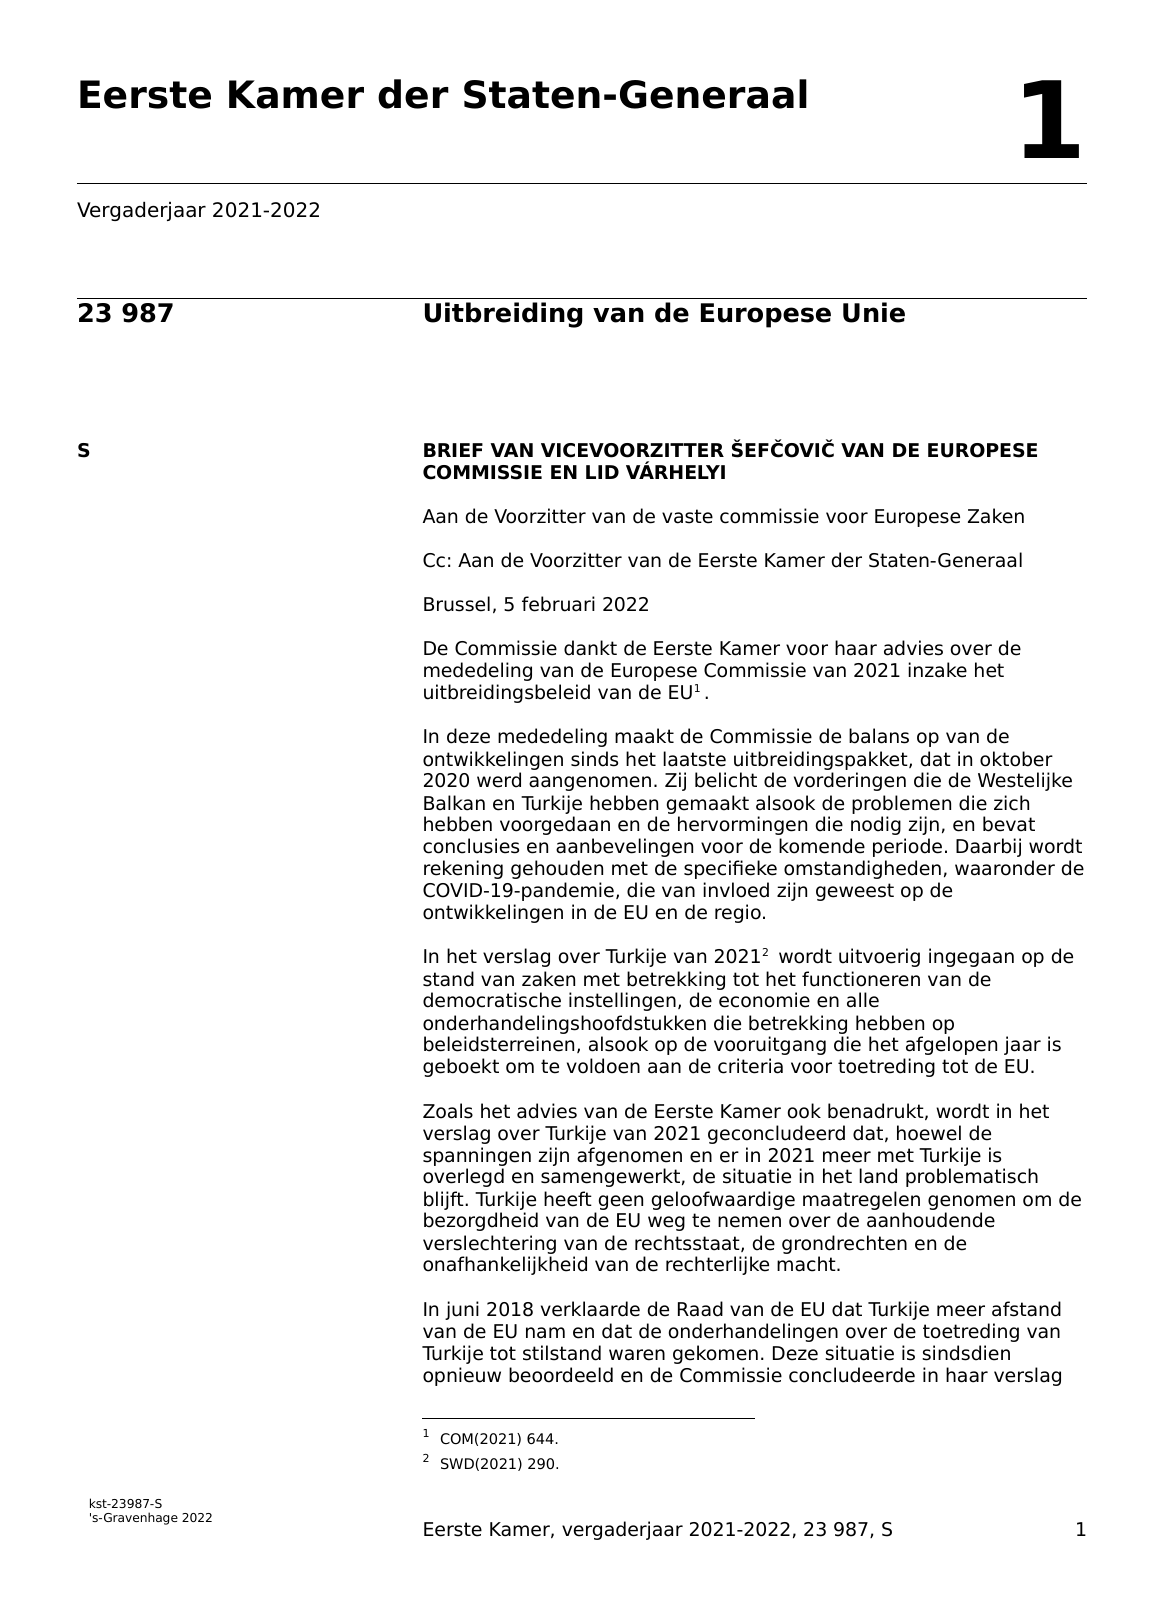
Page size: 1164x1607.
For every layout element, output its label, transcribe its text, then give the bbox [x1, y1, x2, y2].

text Brussel, 5 februari 2022 [422, 594, 1087, 616]
table_header Eerste Kamer der Staten-Generaal [77, 59, 886, 183]
text In deze mededeling maakt de Commissie de balans op van de ontwikkelingen sinds het laatste uitbreidingspakket, dat in oktober 2020 werd aangenomen. Zij belicht de vorderingen die de Westelijke Balkan en Turkije hebben gemaakt alsook de problemen die zich hebben voorgedaan en de hervormingen die nodig zijn, en bevat conclusies en aanbevelingen voor de komende periode. Daarbij wordt rekening gehouden met de specifieke omstandigheden, waaronder de COVID-19-pandemie, die van invloed zijn geweest op de ontwikkelingen in de EU en de regio. [422, 726, 1087, 924]
text In het verslag over Turkije van 2021 wordt uitvoerig ingegaan op de stand van zaken met betrekking tot het functioneren van de democratische instellingen, de economie en alle onderhandelingshoofdstukken die betrekking hebben op beleidsterreinen, alsook op de vooruitgang die het afgelopen jaar is geboekt om te voldoen aan de criteria voor toetreding tot de EU. [422, 946, 1087, 1078]
text kst-23987-S [88, 1497, 323, 1511]
subtitle S BRIEF VAN VICEVOORZITTER ŠEFČOVIČ VAN DE EUROPESE COMMISSIE EN LID VÁRHELYI [77, 440, 1087, 484]
text SWD(2021) 290. [422, 1452, 1087, 1474]
table_cell Vergaderjaar 2021-2022 [77, 184, 1087, 298]
text Aan de Voorzitter van de vaste commissie voor Europese Zaken [422, 506, 1087, 528]
text 's-Gravenhage 2022 [88, 1511, 323, 1525]
text COM(2021) 644. [422, 1427, 1087, 1449]
table_header 1 [886, 59, 1087, 183]
subtitle 23 987 Uitbreiding van de Europese Unie [77, 299, 1087, 329]
text In juni 2018 verklaarde de Raad van de EU dat Turkije meer afstand van de EU nam en dat de onderhandelingen over de toetreding van Turkije tot stilstand waren gekomen. Deze situatie is sindsdien opnieuw beoordeeld en de Commissie concludeerde in haar verslag [422, 1298, 1087, 1386]
text De Commissie dankt de Eerste Kamer voor haar advies over de mededeling van de Europese Commissie van 2021 inzake het uitbreidingsbeleid van de EU. [422, 638, 1087, 704]
text Zoals het advies van de Eerste Kamer ook benadrukt, wordt in het verslag over Turkije van 2021 geconcludeerd dat, hoewel de spanningen zijn afgenomen en er in 2021 meer met Turkije is overlegd en samengewerkt, de situatie in het land problematisch blijft. Turkije heeft geen geloofwaardige maatregelen genomen om de bezorgdheid van de EU weg te nemen over de aanhoudende verslechtering van de rechtsstaat, de grondrechten en de onafhankelijkheid van de rechterlijke macht. [422, 1101, 1087, 1276]
text Cc: Aan de Voorzitter van de Eerste Kamer der Staten-Generaal [422, 550, 1087, 572]
